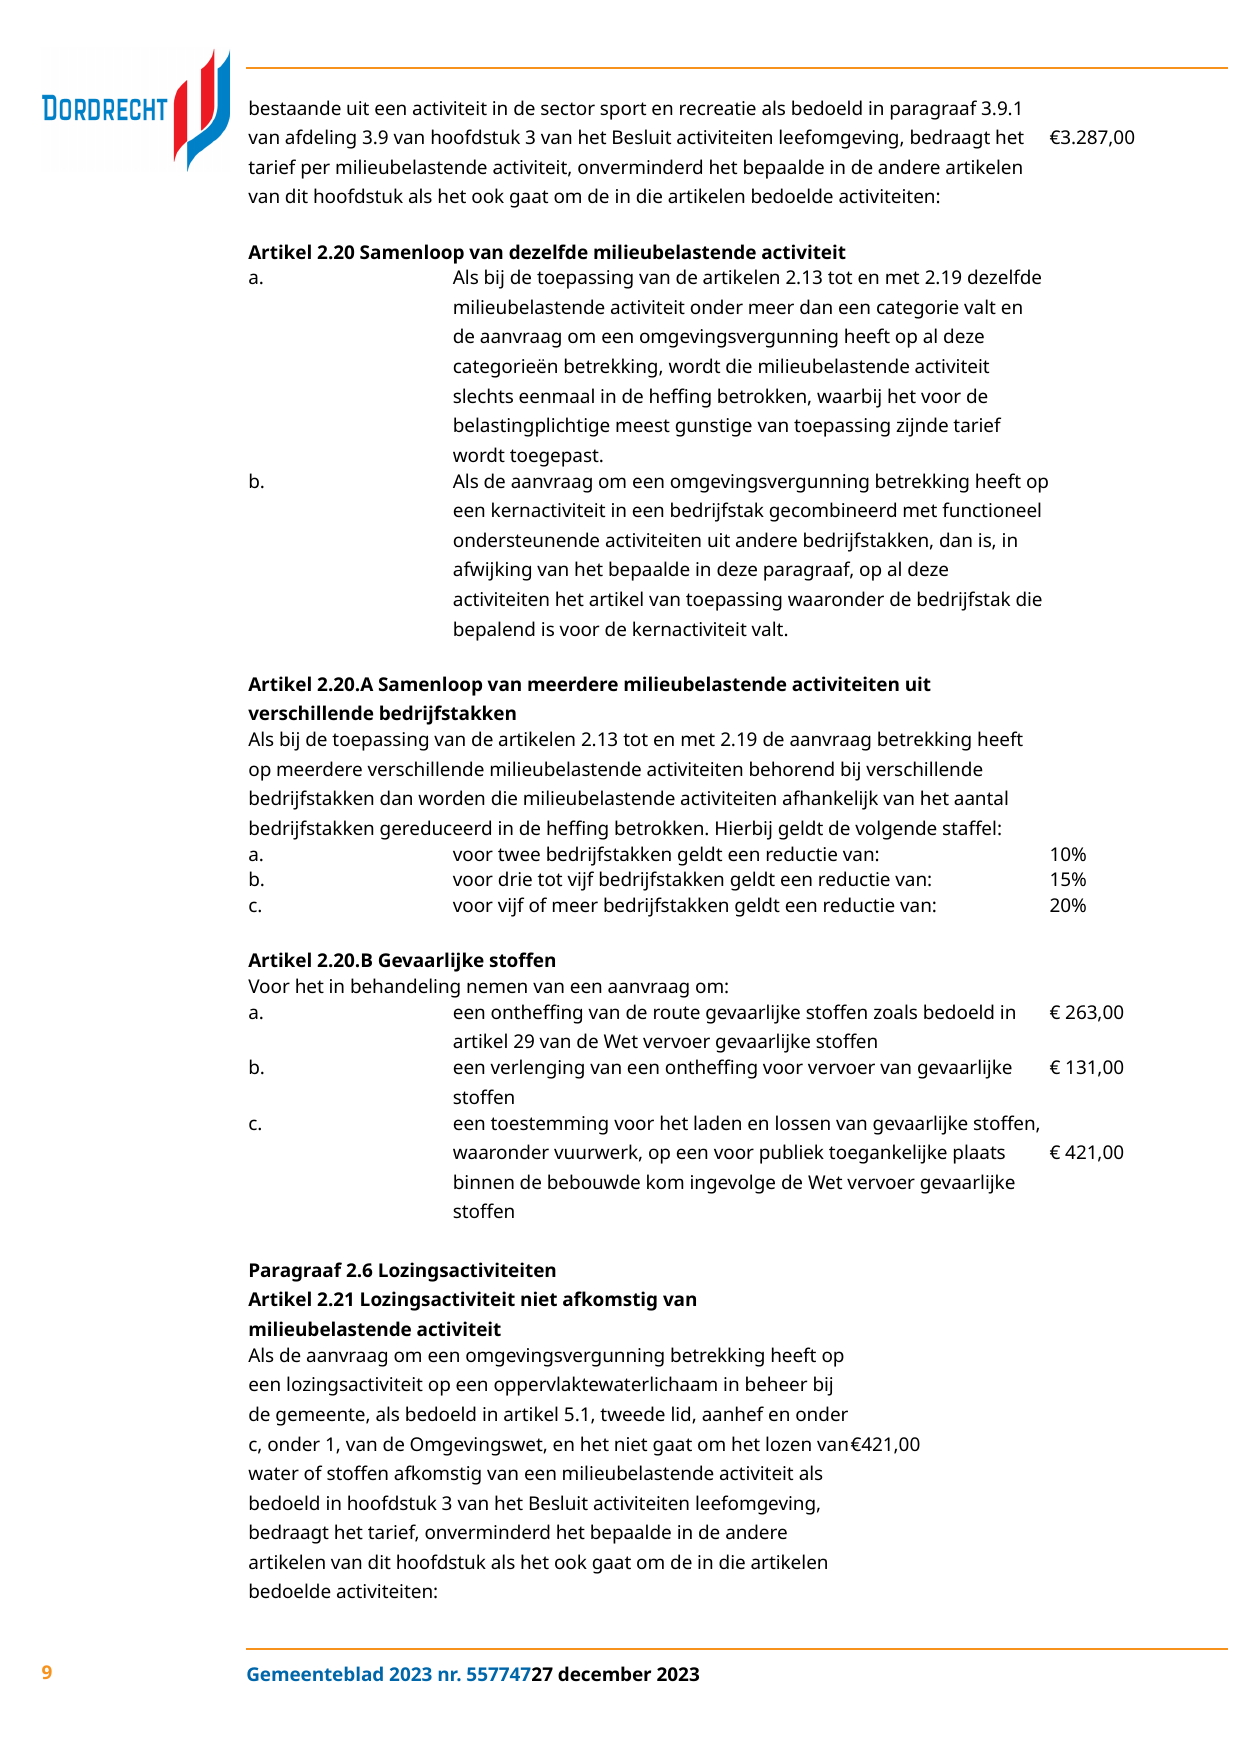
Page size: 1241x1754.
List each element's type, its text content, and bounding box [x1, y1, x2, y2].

table_cell [1049, 265, 1152, 468]
table_cell Als bij de toepassing van de artikelen 2.13 tot en met 2.19 dezelfde milieubelastende activiteit onder meer dan een categorie valt en de aanvraag om een omgevingsvergunning heeft op al deze categorieën betrekking, wordt die milieubelastende activiteit slechts eenmaal in de heffing betrokken, waarbij het voor de belastingplichtige meest gunstige van toepassing zijnde tarief wordt toegepast. [453, 265, 1049, 468]
table_cell voor drie tot vijf bedrijfstakken geldt een reductie van: [453, 867, 1049, 892]
table_cell 10% [1049, 841, 1152, 867]
table_cell bestaande uit een activiteit in de sector sport en recreatie als bedoeld in paragraaf 3.9.1 van afdeling 3.9 van hoofdstuk 3 van het Besluit activiteiten leefomgeving, bedraagt het tarief per milieubelastende activiteit, onverminderd het bepaalde in de andere artikelen van dit hoofdstuk als het ook gaat om de in die artikelen bedoelde activiteiten: [248, 95, 1049, 209]
table_cell een verlenging van een ontheffing voor vervoer van gevaarlijke stoffen [453, 1054, 1049, 1110]
table_cell b. [248, 468, 453, 641]
table_cell [1049, 726, 1152, 841]
table_cell Artikel 2.20 Samenloop van dezelfde milieubelastende activiteit [248, 209, 1049, 264]
table_cell Als de aanvraag om een omgevingsvergunning betrekking heeft op een kernactiviteit in een bedrijfstak gecombineerd met functioneel ondersteunende activiteiten uit andere bedrijfstakken, dan is, in afwijking van het bepaalde in deze paragraaf, op al deze activiteiten het artikel van toepassing waaronder de bedrijfstak die bepalend is voor de kernactiviteit valt. [453, 468, 1049, 641]
table_cell een ontheffing van de route gevaarlijke stoffen zoals bedoeld in artikel 29 van de Wet vervoer gevaarlijke stoffen [453, 999, 1049, 1054]
table_cell Als de aanvraag om een omgevingsvergunning betrekking heeft op een lozingsactiviteit op een oppervlaktewaterlichaam in beheer bij de gemeente, als bedoeld in artikel 5.1, tweede lid, aanhef en onder c, onder 1, van de Omgevingswet, en het niet gaat om het lozen van water of stoffen afkomstig van een milieubelastende activiteit als bedoeld in hoofdstuk 3 van het Besluit activiteiten leefomgeving, bedraagt het tarief, onverminderd het bepaalde in de andere artikelen van dit hoofdstuk als het ook gaat om de in die artikelen bedoelde activiteiten: [248, 1342, 850, 1604]
table_cell [1049, 209, 1152, 264]
table_cell €421,00 [850, 1342, 1152, 1604]
table_cell € 263,00 [1049, 999, 1152, 1054]
table_cell c. [248, 1110, 453, 1224]
table_cell b. [248, 1054, 453, 1110]
table_cell Artikel 2.20.A Samenloop van meerdere milieubelastende activiteiten uit verschillende bedrijfstakken [248, 641, 1049, 726]
table_cell € 131,00 [1049, 1054, 1152, 1110]
table_cell Artikel 2.20.B Gevaarlijke stoffen [248, 918, 1049, 973]
table_cell Voor het in behandeling nemen van een aanvraag om: [248, 973, 1049, 999]
table_cell [1049, 918, 1152, 973]
table_cell [1049, 641, 1152, 726]
table_cell € 421,00 [1049, 1110, 1152, 1224]
table_cell een toestemming voor het laden en lossen van gevaarlijke stoffen, waaronder vuurwerk, op een voor publiek toegankelijke plaats binnen de bebouwde kom ingevolge de Wet vervoer gevaarlijke stoffen [453, 1110, 1049, 1224]
table_cell c. [248, 892, 453, 918]
table_cell a. [248, 841, 453, 867]
table_cell a. [248, 265, 453, 468]
table_cell [1049, 973, 1152, 999]
table_cell 15% [1049, 867, 1152, 892]
table_cell b. [248, 867, 453, 892]
table_cell voor vijf of meer bedrijfstakken geldt een reductie van: [453, 892, 1049, 918]
table_cell 20% [1049, 892, 1152, 918]
table_cell €3.287,00 [1049, 95, 1152, 209]
table_cell voor twee bedrijfstakken geldt een reductie van: [453, 841, 1049, 867]
table_cell Als bij de toepassing van de artikelen 2.13 tot en met 2.19 de aanvraag betrekking heeft op meerdere verschillende milieubelastende activiteiten behorend bij verschillende bedrijfstakken dan worden die milieubelastende activiteiten afhankelijk van het aantal bedrijfstakken gereduceerd in de heffing betrokken. Hierbij geldt de volgende staffel: [248, 726, 1049, 841]
table_header Artikel 2.21 Lozingsactiviteit niet afkomstig van milieubelastende activiteit [248, 1287, 850, 1342]
table_cell [1049, 468, 1152, 641]
table_header [850, 1287, 1152, 1342]
table_cell a. [248, 999, 453, 1054]
text Paragraaf 2.6 Lozingsactiviteiten [248, 1257, 1152, 1283]
picture [41, 47, 231, 172]
